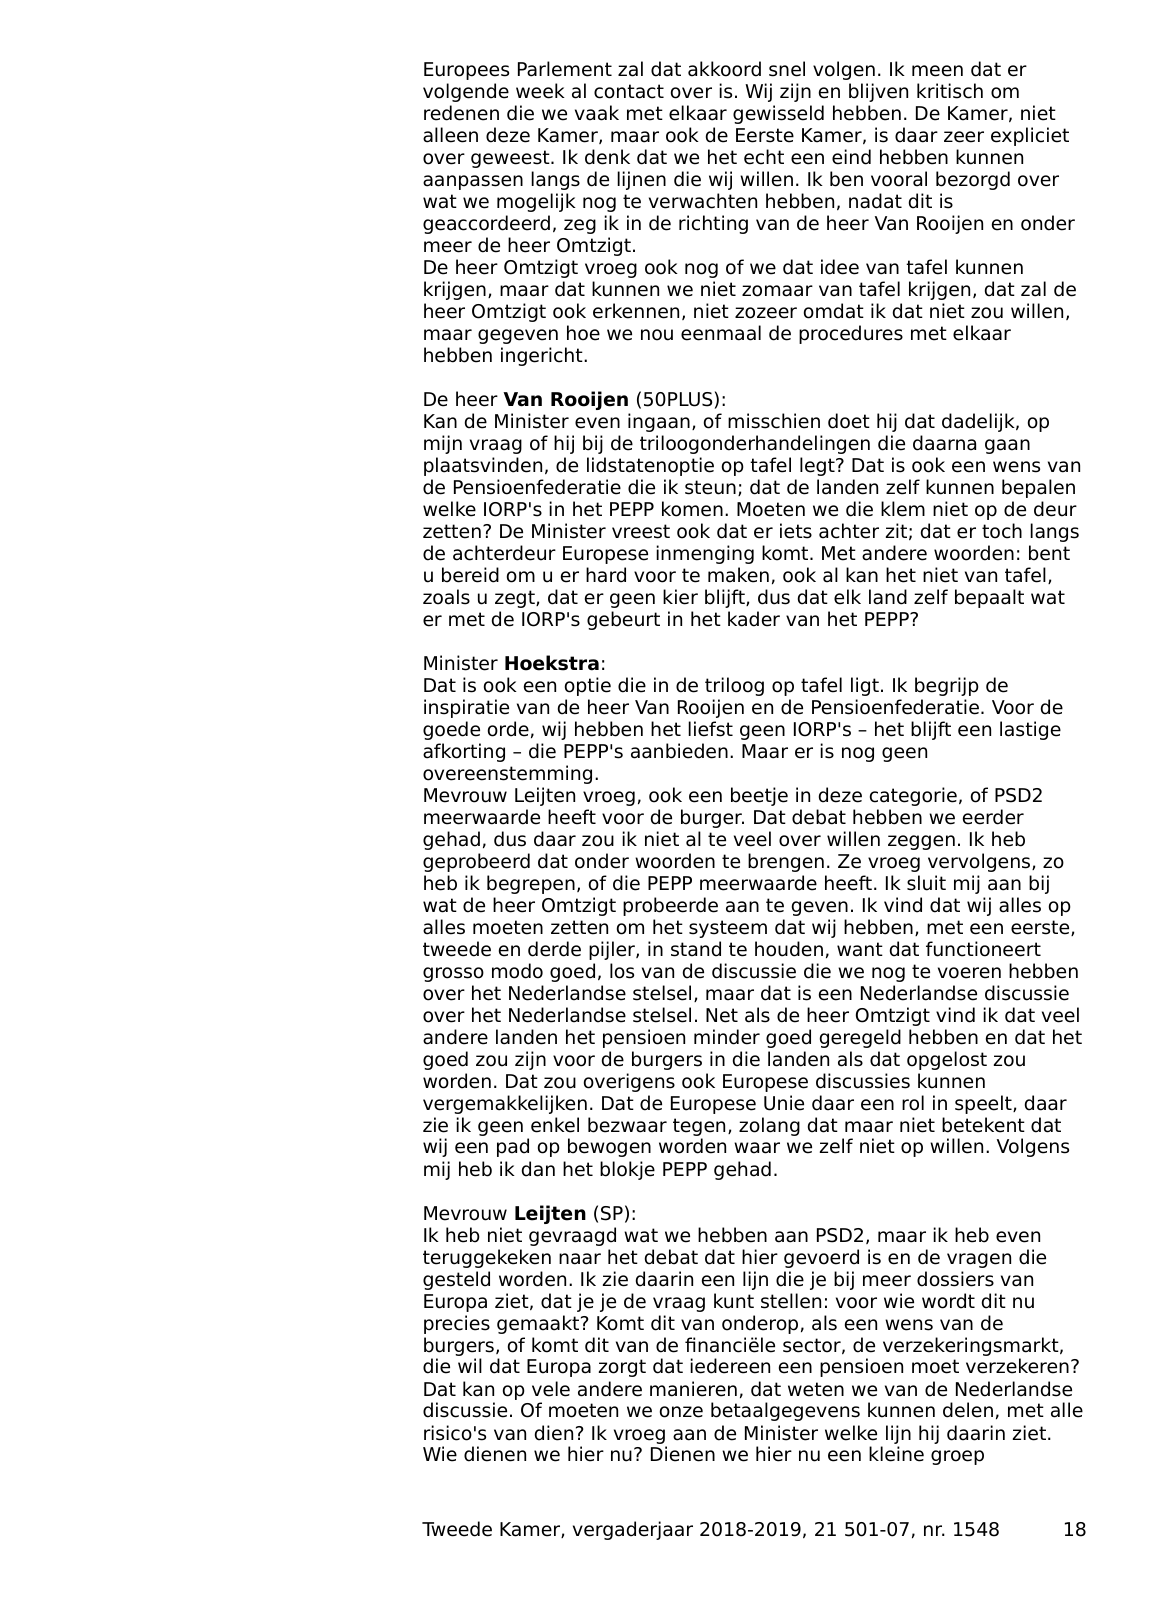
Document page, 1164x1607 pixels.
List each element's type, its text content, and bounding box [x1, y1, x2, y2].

text De heer Omtzigt vroeg ook nog of we dat idee van tafel kunnen krijgen, maar dat kunnen we niet zomaar van tafel krijgen, dat zal de heer Omtzigt ook erkennen, niet zozeer omdat ik dat niet zou willen, maar gegeven hoe we nou eenmaal de procedures met elkaar hebben ingericht. [422, 257, 1087, 367]
text Dat is ook een optie die in de triloog op tafel ligt. Ik begrijp de inspiratie van de heer Van Rooijen en de Pensioenfederatie. Voor de goede orde, wij hebben het liefst geen IORP's – het blijft een lastige afkorting – die PEPP's aanbieden. Maar er is nog geen overeenstemming. [422, 675, 1087, 785]
text Mevrouw Leijten vroeg, ook een beetje in deze categorie, of PSD2 meerwaarde heeft voor de burger. Dat debat hebben we eerder gehad, dus daar zou ik niet al te veel over willen zeggen. Ik heb geprobeerd dat onder woorden te brengen. Ze vroeg vervolgens, zo heb ik begrepen, of die PEPP meerwaarde heeft. Ik sluit mij aan bij wat de heer Omtzigt probeerde aan te geven. Ik vind dat wij alles op alles moeten zetten om het systeem dat wij hebben, met een eerste, tweede en derde pijler, in stand te houden, want dat functioneert grosso modo goed, los van de discussie die we nog te voeren hebben over het Nederlandse stelsel, maar dat is een Nederlandse discussie over het Nederlandse stelsel. Net als de heer Omtzigt vind ik dat veel andere landen het pensioen minder goed geregeld hebben en dat het goed zou zijn voor de burgers in die landen als dat opgelost zou worden. Dat zou overigens ook Europese discussies kunnen vergemakkelijken. Dat de Europese Unie daar een rol in speelt, daar zie ik geen enkel bezwaar tegen, zolang dat maar niet betekent dat wij een pad op bewogen worden waar we zelf niet op willen. Volgens mij heb ik dan het blokje PEPP gehad. [422, 785, 1087, 1180]
text Ik heb niet gevraagd wat we hebben aan PSD2, maar ik heb even teruggekeken naar het debat dat hier gevoerd is en de vragen die gesteld worden. Ik zie daarin een lijn die je bij meer dossiers van Europa ziet, dat je je de vraag kunt stellen: voor wie wordt dit nu precies gemaakt? Komt dit van onderop, als een wens van de burgers, of komt dit van de financiële sector, de verzekeringsmarkt, die wil dat Europa zorgt dat iedereen een pensioen moet verzekeren? Dat kan op vele andere manieren, dat weten we van de Nederlandse discussie. Of moeten we onze betaalgegevens kunnen delen, met alle risico's van dien? Ik vroeg aan de Minister welke lijn hij daarin ziet. Wie dienen we hier nu? Dienen we hier nu een kleine groep [422, 1224, 1087, 1466]
text Mevrouw Leijten (SP): [422, 1203, 1087, 1224]
text De heer Van Rooijen (50PLUS): [422, 389, 1087, 411]
text Kan de Minister even ingaan, of misschien doet hij dat dadelijk, op mijn vraag of hij bij de triloogonderhandelingen die daarna gaan plaatsvinden, de lidstatenoptie op tafel legt? Dat is ook een wens van de Pensioenfederatie die ik steun; dat de landen zelf kunnen bepalen welke IORP's in het PEPP komen. Moeten we die klem niet op de deur zetten? De Minister vreest ook dat er iets achter zit; dat er toch langs de achterdeur Europese inmenging komt. Met andere woorden: bent u bereid om u er hard voor te maken, ook al kan het niet van tafel, zoals u zegt, dat er geen kier blijft, dus dat elk land zelf bepaalt wat er met de IORP's gebeurt in het kader van het PEPP? [422, 411, 1087, 631]
text Minister Hoekstra: [422, 653, 1087, 675]
text Europees Parlement zal dat akkoord snel volgen. Ik meen dat er volgende week al contact over is. Wij zijn en blijven kritisch om redenen die we vaak met elkaar gewisseld hebben. De Kamer, niet alleen deze Kamer, maar ook de Eerste Kamer, is daar zeer expliciet over geweest. Ik denk dat we het echt een eind hebben kunnen aanpassen langs de lijnen die wij willen. Ik ben vooral bezorgd over wat we mogelijk nog te verwachten hebben, nadat dit is geaccordeerd, zeg ik in de richting van de heer Van Rooijen en onder meer de heer Omtzigt. [422, 59, 1087, 257]
